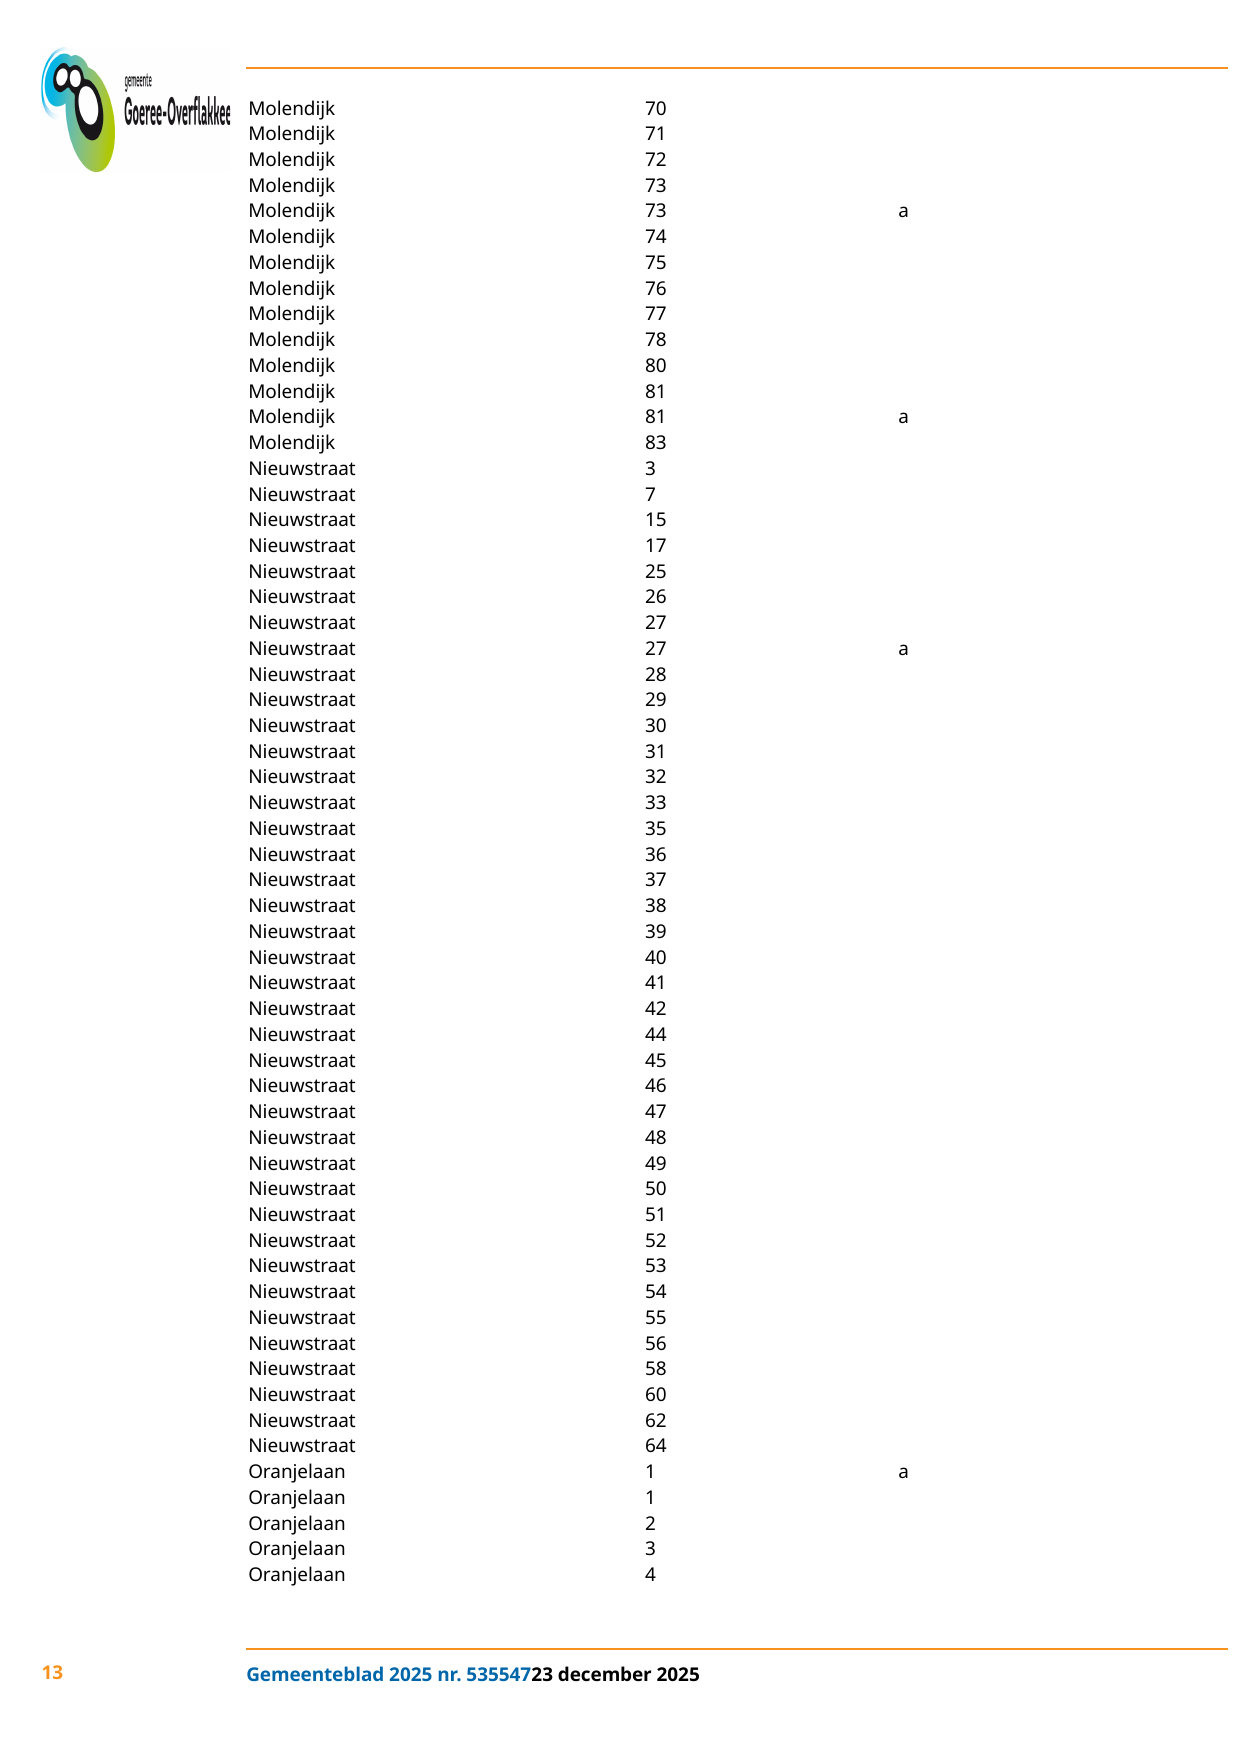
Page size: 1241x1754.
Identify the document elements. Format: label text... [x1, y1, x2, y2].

table_cell 27 [645, 609, 898, 635]
table_cell [898, 712, 1152, 738]
table_cell 81 [645, 378, 898, 403]
table_cell [898, 995, 1152, 1021]
table_cell Molendijk [248, 352, 645, 378]
table_cell 38 [645, 893, 898, 918]
table_cell 37 [645, 867, 898, 892]
table_cell [898, 378, 1152, 403]
table_cell [898, 1227, 1152, 1253]
table_cell 39 [645, 918, 898, 944]
table_cell [898, 1330, 1152, 1356]
table_cell [898, 1021, 1152, 1047]
table_cell 27 [645, 635, 898, 661]
table_cell [898, 1150, 1152, 1175]
table_cell 55 [645, 1304, 898, 1330]
table_cell [898, 506, 1152, 532]
table_cell Nieuwstraat [248, 1073, 645, 1098]
table_cell 70 [645, 95, 898, 121]
table_cell Molendijk [248, 275, 645, 301]
table_cell 52 [645, 1227, 898, 1253]
table_cell Nieuwstraat [248, 1227, 645, 1253]
table_cell [898, 893, 1152, 918]
table_cell Nieuwstraat [248, 609, 645, 635]
table_cell [898, 301, 1152, 326]
table_cell [898, 687, 1152, 712]
table_cell Oranjelaan [248, 1536, 645, 1561]
table_cell [898, 1047, 1152, 1072]
table_cell 50 [645, 1175, 898, 1201]
table_cell [898, 1536, 1152, 1561]
table_cell 1 [645, 1484, 898, 1510]
table_cell [898, 1510, 1152, 1536]
table_cell Nieuwstraat [248, 1047, 645, 1072]
table_cell Nieuwstraat [248, 841, 645, 867]
table_cell 54 [645, 1278, 898, 1304]
table_cell a [898, 1459, 1152, 1484]
table_cell Nieuwstraat [248, 712, 645, 738]
table_cell [898, 790, 1152, 815]
table_cell Nieuwstraat [248, 584, 645, 609]
table_cell [898, 1253, 1152, 1278]
table_cell [898, 275, 1152, 301]
table_cell Nieuwstraat [248, 738, 645, 764]
table_cell 58 [645, 1356, 898, 1381]
table_cell [898, 1433, 1152, 1458]
table_cell 29 [645, 687, 898, 712]
table_cell [898, 429, 1152, 455]
table_cell Nieuwstraat [248, 893, 645, 918]
table_cell [898, 1073, 1152, 1098]
table_cell [898, 1175, 1152, 1201]
table_cell Nieuwstraat [248, 506, 645, 532]
table_cell 76 [645, 275, 898, 301]
table_cell 45 [645, 1047, 898, 1072]
table_cell Nieuwstraat [248, 1381, 645, 1407]
table_cell Nieuwstraat [248, 455, 645, 481]
table_cell 47 [645, 1098, 898, 1124]
table_cell Nieuwstraat [248, 867, 645, 892]
table_cell Nieuwstraat [248, 995, 645, 1021]
table_cell [898, 172, 1152, 198]
table_cell [898, 95, 1152, 121]
table_cell 4 [645, 1561, 898, 1587]
table_cell Molendijk [248, 326, 645, 352]
table_cell Oranjelaan [248, 1510, 645, 1536]
table_cell Molendijk [248, 172, 645, 198]
table_cell 81 [645, 404, 898, 429]
table_cell Nieuwstraat [248, 1356, 645, 1381]
table_cell [898, 661, 1152, 687]
table_cell [898, 609, 1152, 635]
table_cell [898, 224, 1152, 249]
table_cell 26 [645, 584, 898, 609]
table_cell 42 [645, 995, 898, 1021]
table_cell Nieuwstraat [248, 970, 645, 995]
table_cell [898, 815, 1152, 841]
table_cell Molendijk [248, 378, 645, 403]
table_cell [898, 326, 1152, 352]
table_cell 51 [645, 1201, 898, 1227]
table_cell 36 [645, 841, 898, 867]
table_cell 73 [645, 172, 898, 198]
table_cell Molendijk [248, 198, 645, 223]
table_cell Nieuwstraat [248, 764, 645, 789]
table_cell 71 [645, 121, 898, 146]
table_cell 83 [645, 429, 898, 455]
table_cell Nieuwstraat [248, 1098, 645, 1124]
table_cell 72 [645, 146, 898, 172]
table_cell Nieuwstraat [248, 1150, 645, 1175]
table_cell Nieuwstraat [248, 1278, 645, 1304]
table_cell [898, 558, 1152, 584]
table_cell [898, 867, 1152, 892]
table_cell 1 [645, 1459, 898, 1484]
table_cell Nieuwstraat [248, 918, 645, 944]
table_cell 15 [645, 506, 898, 532]
table_cell Nieuwstraat [248, 1330, 645, 1356]
table_cell 74 [645, 224, 898, 249]
table_cell Nieuwstraat [248, 1175, 645, 1201]
table_cell Nieuwstraat [248, 687, 645, 712]
table_cell [898, 970, 1152, 995]
table_cell 75 [645, 249, 898, 275]
table_cell 60 [645, 1381, 898, 1407]
table_cell [898, 121, 1152, 146]
table_cell [898, 1124, 1152, 1150]
table_cell [898, 918, 1152, 944]
table_cell [898, 944, 1152, 969]
table_cell 53 [645, 1253, 898, 1278]
table_cell 32 [645, 764, 898, 789]
table_cell 25 [645, 558, 898, 584]
table_cell [898, 584, 1152, 609]
table_cell [898, 1561, 1152, 1587]
table_cell Nieuwstraat [248, 661, 645, 687]
table_cell a [898, 198, 1152, 223]
table_cell [898, 1098, 1152, 1124]
table_cell 49 [645, 1150, 898, 1175]
table_cell [898, 1278, 1152, 1304]
table_cell 7 [645, 481, 898, 506]
table_cell 31 [645, 738, 898, 764]
table_cell Molendijk [248, 404, 645, 429]
table_cell 64 [645, 1433, 898, 1458]
table_cell Nieuwstraat [248, 815, 645, 841]
table_cell Nieuwstraat [248, 1253, 645, 1278]
table_cell 3 [645, 1536, 898, 1561]
table_cell Molendijk [248, 249, 645, 275]
table_cell Nieuwstraat [248, 1124, 645, 1150]
table_cell [898, 1356, 1152, 1381]
table_cell Nieuwstraat [248, 532, 645, 558]
picture [41, 47, 231, 172]
table_cell 46 [645, 1073, 898, 1098]
table_cell 28 [645, 661, 898, 687]
table_cell [898, 841, 1152, 867]
table_cell Molendijk [248, 429, 645, 455]
table_cell [898, 764, 1152, 789]
table_cell [898, 1201, 1152, 1227]
table_cell [898, 738, 1152, 764]
table_cell Nieuwstraat [248, 1201, 645, 1227]
table_cell 80 [645, 352, 898, 378]
table_cell 62 [645, 1407, 898, 1433]
table_cell Oranjelaan [248, 1484, 645, 1510]
table_cell Nieuwstraat [248, 635, 645, 661]
table_cell 56 [645, 1330, 898, 1356]
table_cell a [898, 635, 1152, 661]
table_cell 77 [645, 301, 898, 326]
table_cell Oranjelaan [248, 1561, 645, 1587]
table_cell Nieuwstraat [248, 1021, 645, 1047]
table_cell Molendijk [248, 146, 645, 172]
table_cell Molendijk [248, 121, 645, 146]
table_cell 3 [645, 455, 898, 481]
table_cell 41 [645, 970, 898, 995]
table_cell Oranjelaan [248, 1459, 645, 1484]
table_cell Nieuwstraat [248, 790, 645, 815]
table_cell 35 [645, 815, 898, 841]
table_cell 44 [645, 1021, 898, 1047]
table_cell [898, 1381, 1152, 1407]
table_cell 48 [645, 1124, 898, 1150]
table_cell Molendijk [248, 301, 645, 326]
table_cell [898, 481, 1152, 506]
table_cell 30 [645, 712, 898, 738]
table_cell 2 [645, 1510, 898, 1536]
table_cell [898, 352, 1152, 378]
table_cell 17 [645, 532, 898, 558]
table_cell 73 [645, 198, 898, 223]
table_cell Nieuwstraat [248, 481, 645, 506]
table_cell [898, 146, 1152, 172]
table_cell 40 [645, 944, 898, 969]
table_cell [898, 455, 1152, 481]
table_cell Nieuwstraat [248, 944, 645, 969]
table_cell Nieuwstraat [248, 1407, 645, 1433]
table_cell [898, 1484, 1152, 1510]
table_cell Nieuwstraat [248, 558, 645, 584]
table_cell Molendijk [248, 224, 645, 249]
table_cell [898, 532, 1152, 558]
table_cell 33 [645, 790, 898, 815]
table_cell 78 [645, 326, 898, 352]
table_cell Molendijk [248, 95, 645, 121]
table_cell [898, 1304, 1152, 1330]
table_cell [898, 249, 1152, 275]
table_cell Nieuwstraat [248, 1433, 645, 1458]
table_cell a [898, 404, 1152, 429]
table_cell Nieuwstraat [248, 1304, 645, 1330]
table_cell [898, 1407, 1152, 1433]
